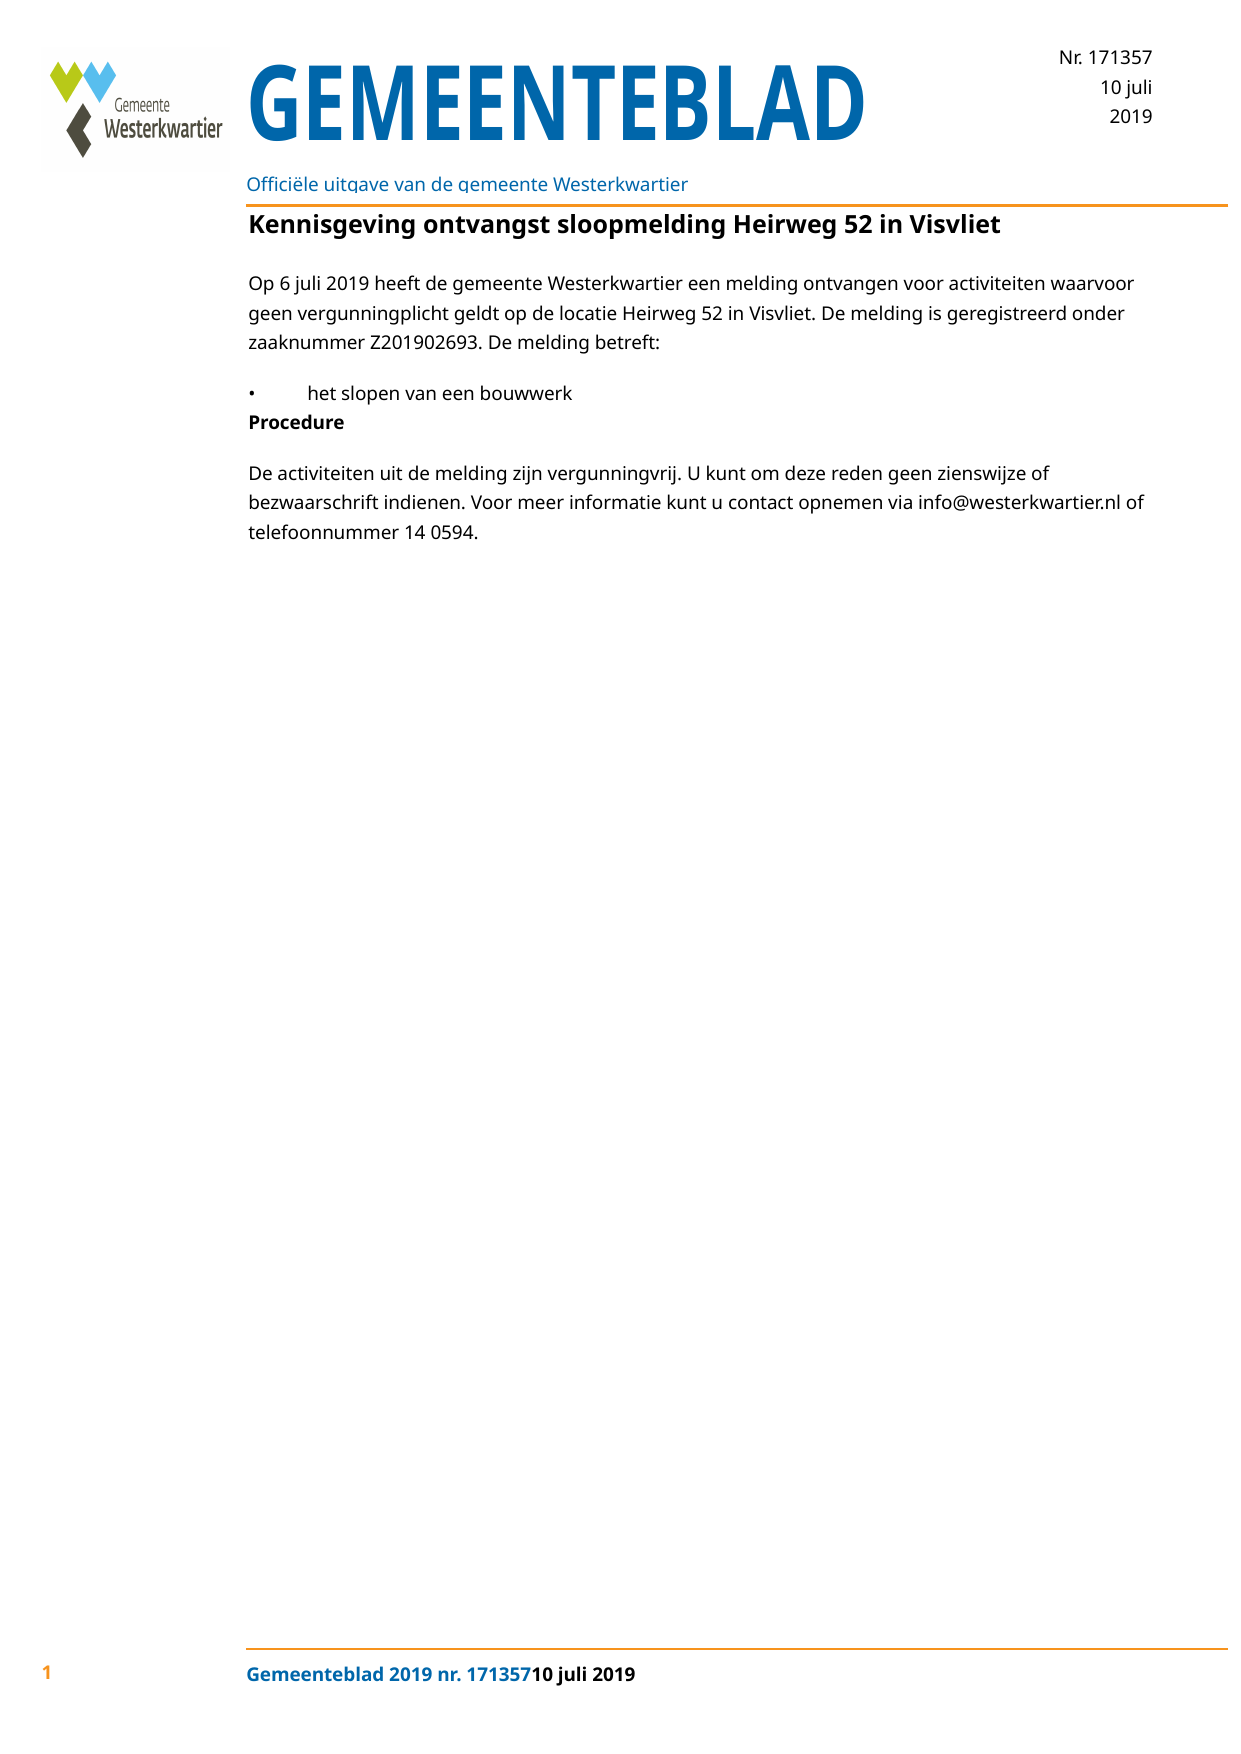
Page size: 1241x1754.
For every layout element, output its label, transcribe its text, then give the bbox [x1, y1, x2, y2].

text Procedure [248, 409, 1152, 435]
picture [41, 47, 231, 172]
text De activiteiten uit de melding zijn vergunningvrij. U kunt om deze reden geen zienswijze of bezwaarschrift indienen. Voor meer informatie kunt u contact opnemen via info@westerkwartier.nl of telefoonnummer 14 0594. [248, 460, 1152, 545]
text Kennisgeving ontvangst sloopmelding Heirweg 52 in Visvliet [248, 207, 1152, 241]
list het slopen van een bouwwerk [248, 380, 1152, 406]
text Op 6 juli 2019 heeft de gemeente Westerkwartier een melding ontvangen voor activiteiten waarvoor geen vergunningplicht geldt op de locatie Heirweg 52 in Visvliet. De melding is geregistreerd onder zaaknummer Z201902693. De melding betreft: [248, 270, 1152, 355]
